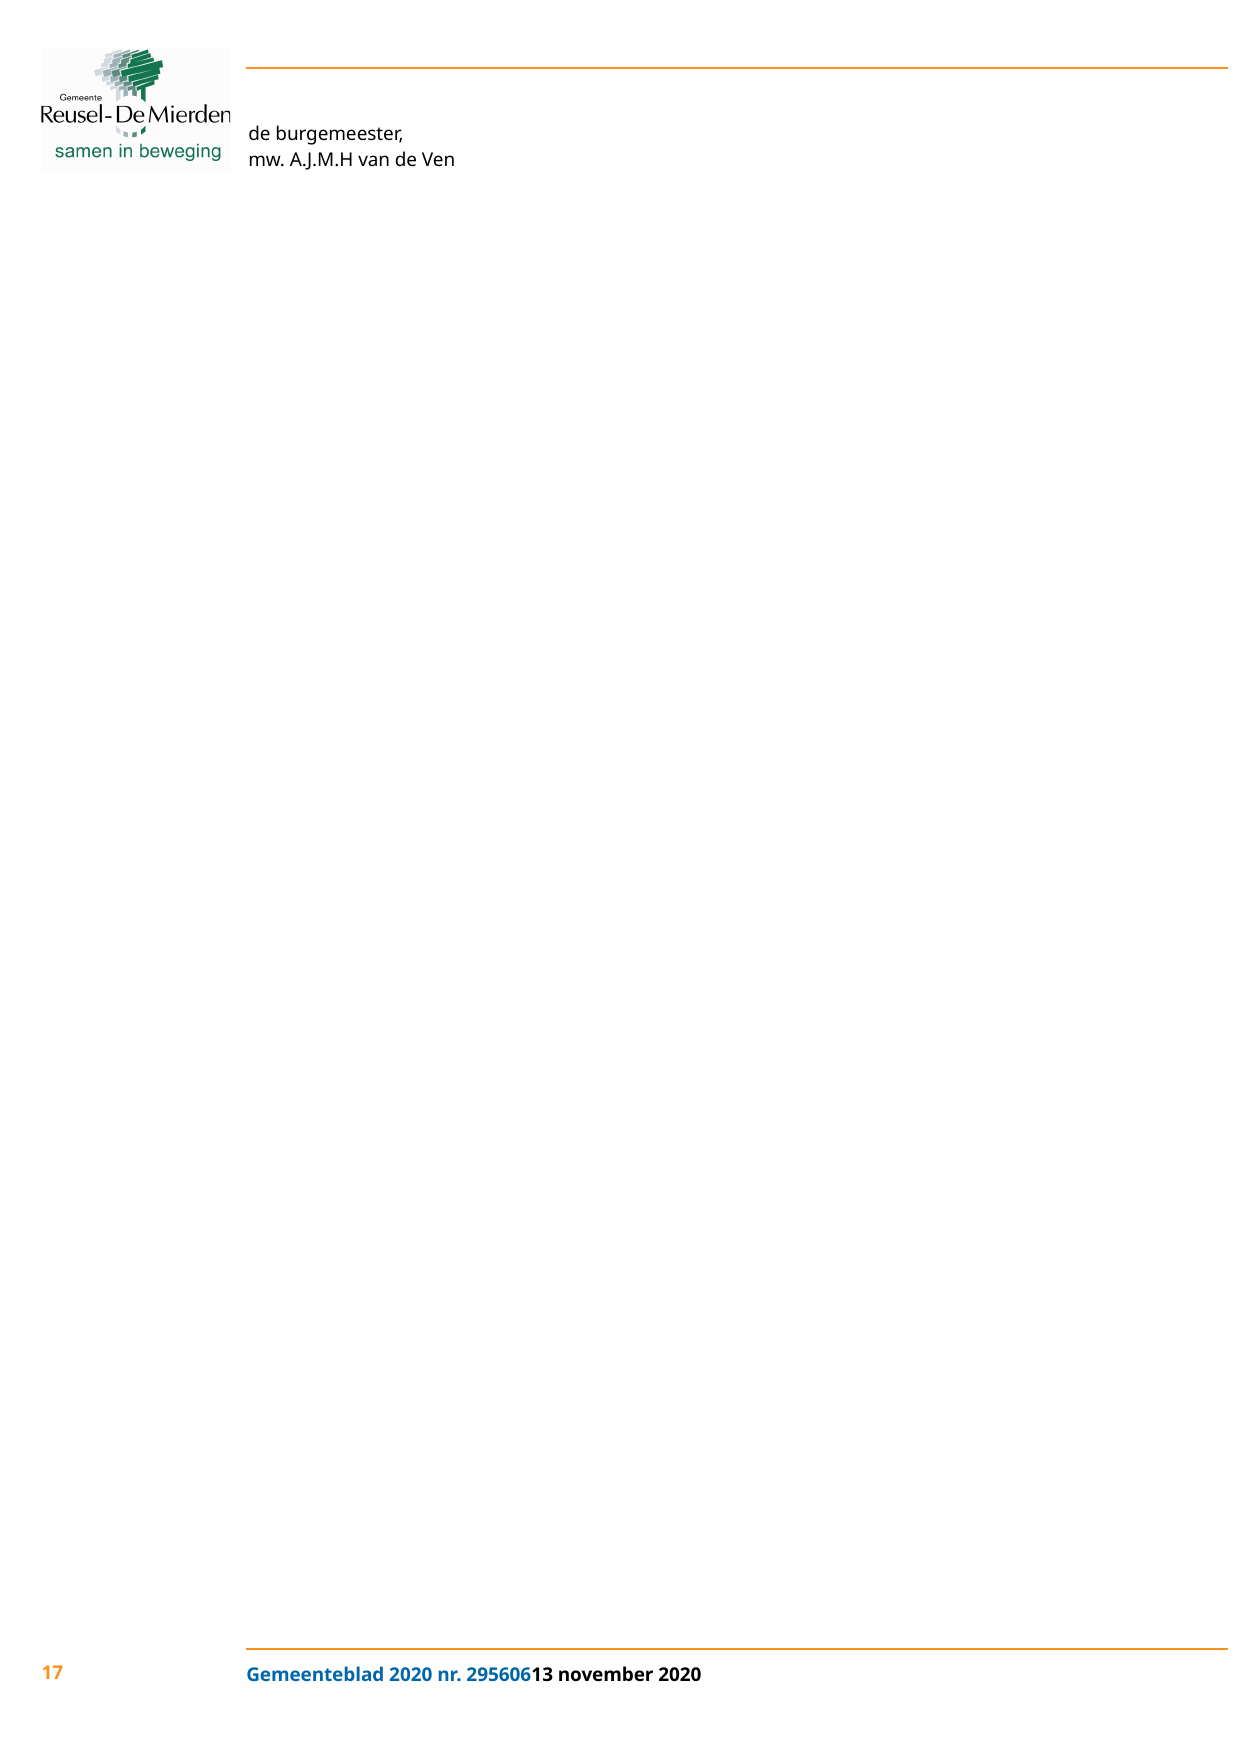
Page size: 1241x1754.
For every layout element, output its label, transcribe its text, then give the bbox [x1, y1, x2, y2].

picture [41, 47, 231, 172]
text mw. A.J.M.H van de Ven [248, 146, 1152, 172]
text de burgemeester, [248, 121, 1152, 146]
